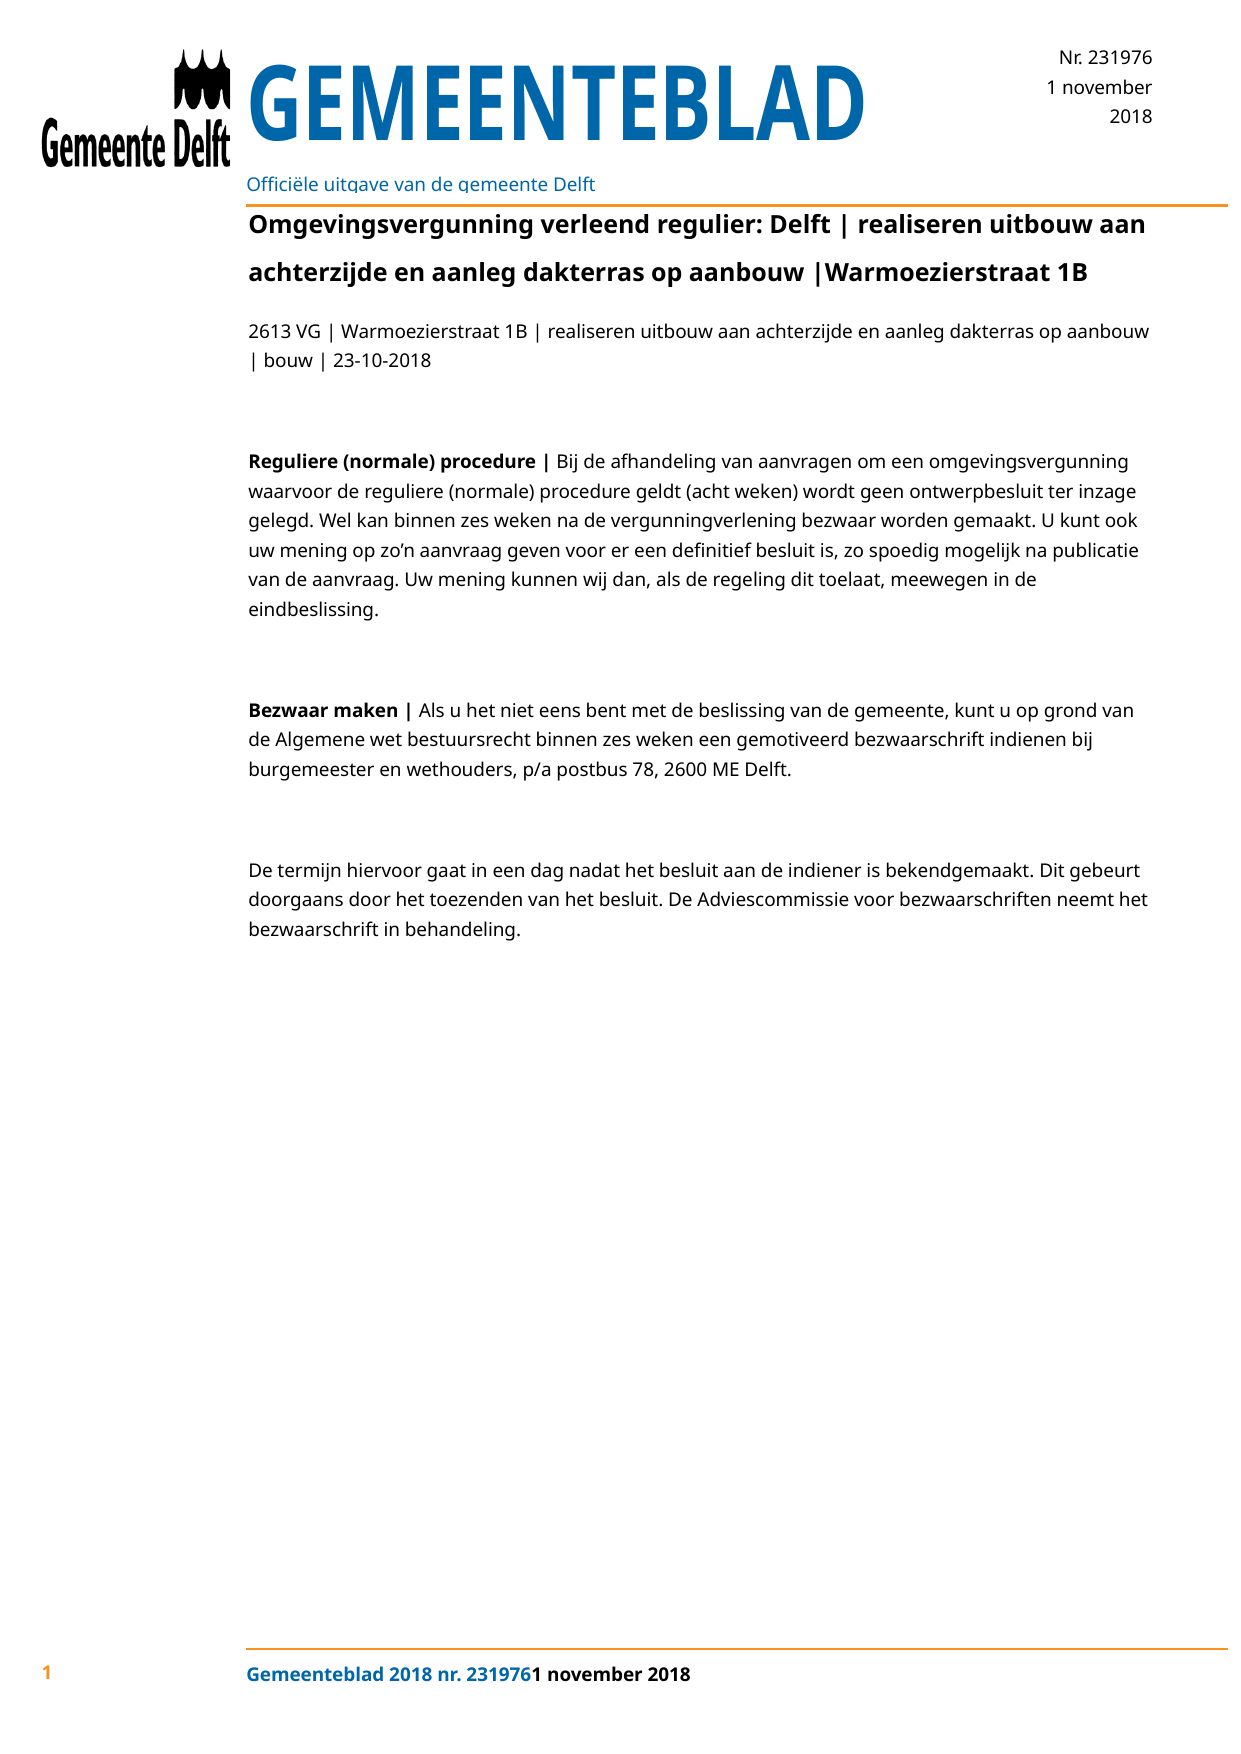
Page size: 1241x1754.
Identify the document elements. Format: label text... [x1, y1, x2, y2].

text Omgevingsvergunning verleend regulier: Delft | realiseren uitbouw aan achterzijde en aanleg dakterras op aanbouw |Warmoezierstraat 1B [248, 207, 1152, 288]
text Reguliere (normale) procedure | Bij de afhandeling van aanvragen om een omgevingsvergunning waarvoor de reguliere (normale) procedure geldt (acht weken) wordt geen ontwerpbesluit ter inzage gelegd. Wel kan binnen zes weken na de vergunningverlening bezwaar worden gemaakt. U kunt ook uw mening op zo’n aanvraag geven voor er een definitief besluit is, zo spoedig mogelijk na publicatie van de aanvraag. Uw mening kunnen wij dan, als de regeling dit toelaat, meewegen in de eindbeslissing. [248, 448, 1152, 622]
picture [41, 47, 231, 172]
text 2613 VG | Warmoezierstraat 1B | realiseren uitbouw aan achterzijde en aanleg dakterras op aanbouw | bouw | 23-10-2018 [248, 318, 1152, 373]
text Bezwaar maken | Als u het niet eens bent met de beslissing van de gemeente, kunt u op grond van de Algemene wet bestuursrecht binnen zes weken een gemotiveerd bezwaarschrift indienen bij burgemeester en wethouders, p/a postbus 78, 2600 ME Delft. [248, 697, 1152, 782]
text De termijn hiervoor gaat in een dag nadat het besluit aan de indiener is bekendgemaakt. Dit gebeurt doorgaans door het toezenden van het besluit. De Adviescommissie voor bezwaarschriften neemt het bezwaarschrift in behandeling. [248, 857, 1152, 942]
